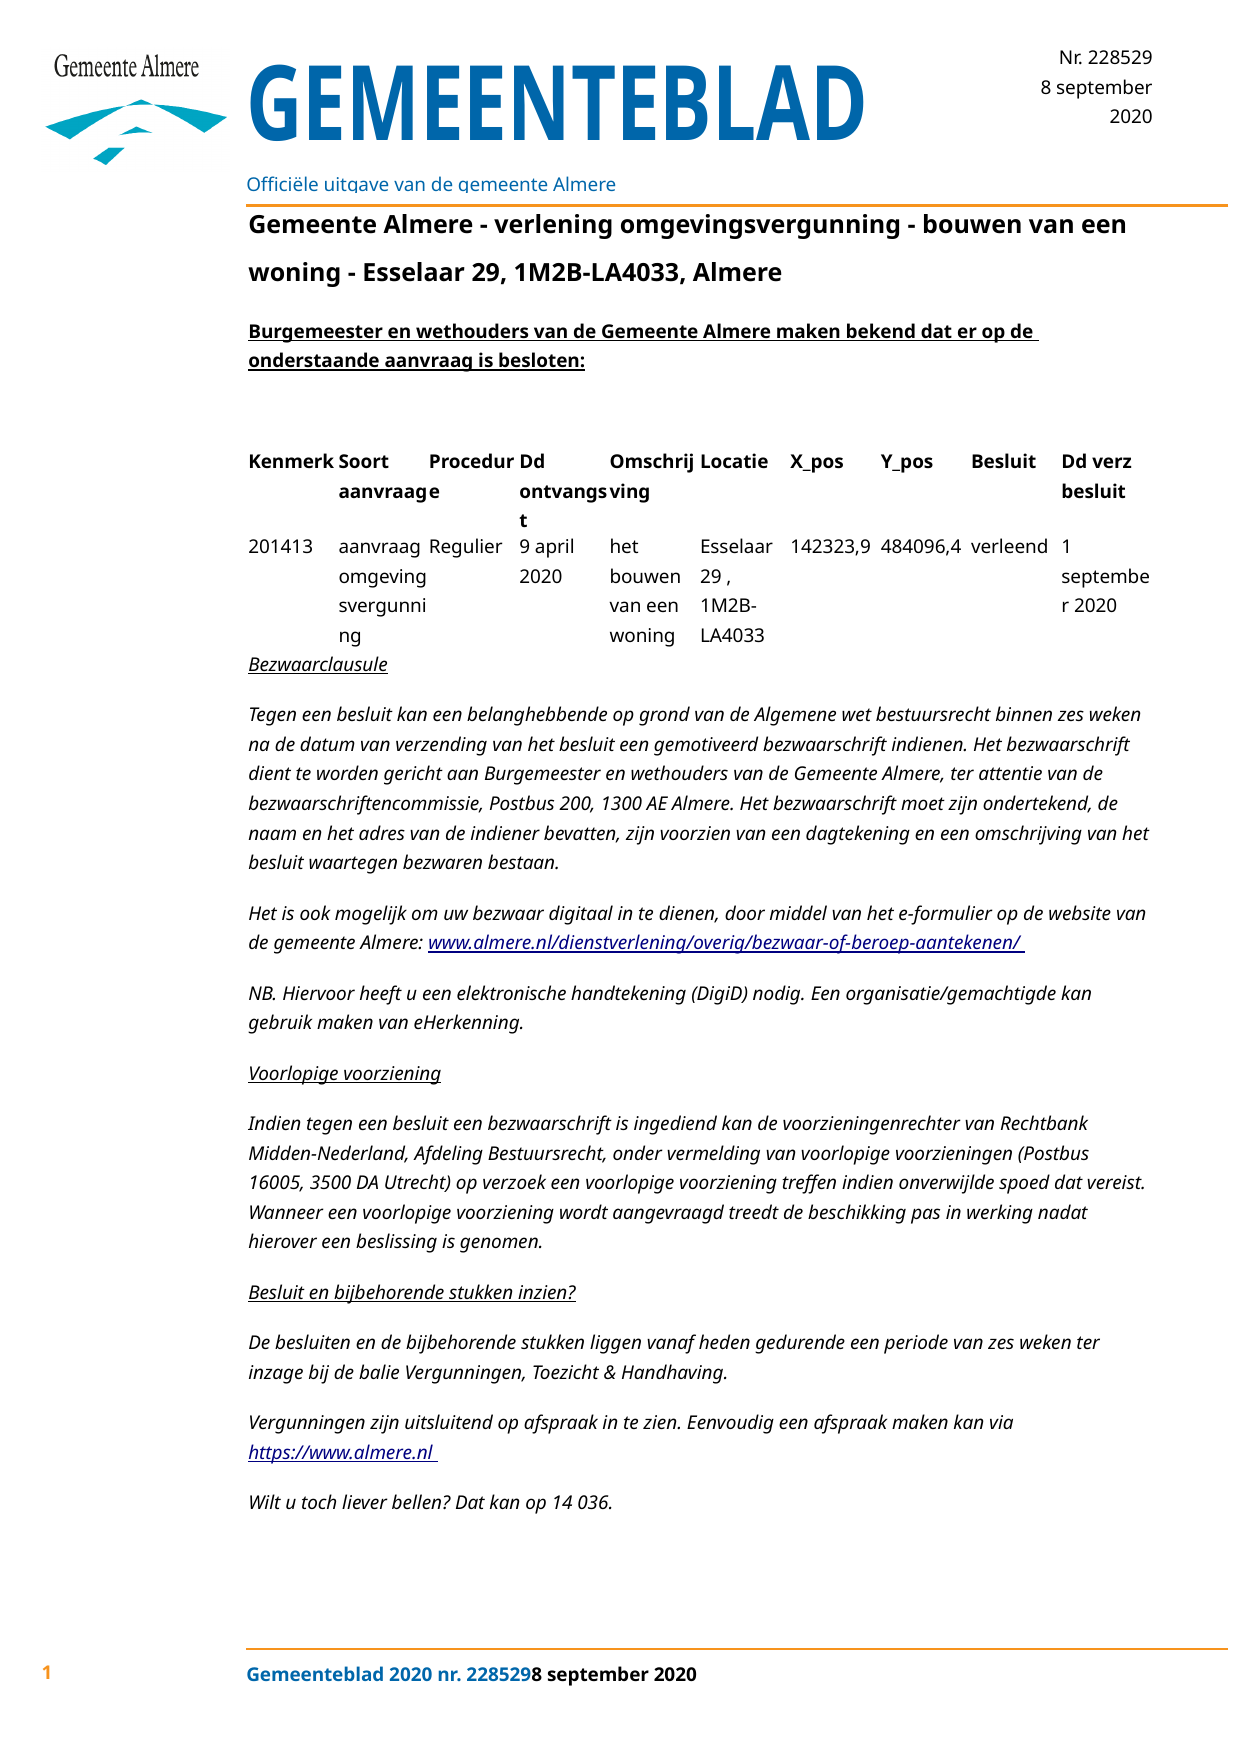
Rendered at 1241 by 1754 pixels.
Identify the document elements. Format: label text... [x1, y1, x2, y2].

table_header Dd verz besluit [1061, 449, 1152, 533]
table_cell 142323,9 [790, 533, 881, 648]
table_cell 201413 [248, 533, 338, 648]
text NB. Hiervoor heeft u een elektronische handtekening (DigiD) nodig. Een organisatie/gemachtigde kan gebruik maken van eHerkenning. [248, 980, 1152, 1035]
table_cell het bouwen van een woning [609, 533, 700, 648]
table_header Soort aanvraag [338, 449, 429, 533]
table_cell 484096,4 [881, 533, 971, 648]
table_header Omschrijving [609, 449, 700, 533]
text Het is ook mogelijk om uw bezwaar digitaal in te dienen, door middel van het e-formulier op de website van de gemeente Almere: www.almere.nl/dienstverlening/overig/bezwaar-of-beroep-aantekenen/ [248, 900, 1152, 955]
table_header X_pos [790, 449, 881, 533]
text Burgemeester en wethouders van de Gemeente Almere maken bekend dat er op de onderstaande aanvraag is besloten: [248, 318, 1152, 373]
table_cell verleend [971, 533, 1061, 648]
text Indien tegen een besluit een bezwaarschrift is ingediend kan de voorzieningenrechter van Rechtbank Midden-Nederland, Afdeling Bestuursrecht, onder vermelding van voorlopige voorzieningen (Postbus 16005, 3500 DA Utrecht) op verzoek een voorlopige voorziening treffen indien onverwijlde spoed dat vereist. Wanneer een voorlopige voorziening wordt aangevraagd treedt de beschikking pas in werking nadat hierover een beslissing is genomen. [248, 1110, 1152, 1254]
table_cell 1 september 2020 [1061, 533, 1152, 648]
text Tegen een besluit kan een belanghebbende op grond van de Algemene wet bestuursrecht binnen zes weken na de datum van verzending van het besluit een gemotiveerd bezwaarschrift indienen. Het bezwaarschrift dient te worden gericht aan Burgemeester en wethouders van de Gemeente Almere, ter attentie van de bezwaarschriftencommissie, Postbus 200, 1300 AE Almere. Het bezwaarschrift moet zijn ondertekend, de naam en het adres van de indiener bevatten, zijn voorzien van een dagtekening en een omschrijving van het besluit waartegen bezwaren bestaan. [248, 701, 1152, 875]
table_cell Regulier [429, 533, 519, 648]
text Vergunningen zijn uitsluitend op afspraak in te zien. Eenvoudig een afspraak maken kan via https://www.almere.nl [248, 1409, 1152, 1465]
table_header Locatie [700, 449, 790, 533]
picture [41, 47, 231, 172]
text Gemeente Almere - verlening omgevingsvergunning - bouwen van een woning - Esselaar 29, 1M2B-LA4033, Almere [248, 207, 1152, 288]
text Bezwaarclausule [248, 651, 1152, 677]
table_header Kenmerk [248, 449, 338, 533]
text De besluiten en de bijbehorende stukken liggen vanaf heden gedurende een periode van zes weken ter inzage bij de balie Vergunningen, Toezicht & Handhaving. [248, 1329, 1152, 1385]
table_cell 9 april 2020 [519, 533, 609, 648]
table_cell aanvraag omgevingsvergunning [338, 533, 429, 648]
table_header Dd ontvangst [519, 449, 609, 533]
table_cell Esselaar 29 , 1M2B-LA4033 [700, 533, 790, 648]
table_header Procedure [429, 449, 519, 533]
table_header Besluit [971, 449, 1061, 533]
text Voorlopige voorziening [248, 1060, 1152, 1086]
text Wilt u toch liever bellen? Dat kan op 14 036. [248, 1489, 1152, 1515]
text Besluit en bijbehorende stukken inzien? [248, 1279, 1152, 1305]
table_header Y_pos [881, 449, 971, 533]
